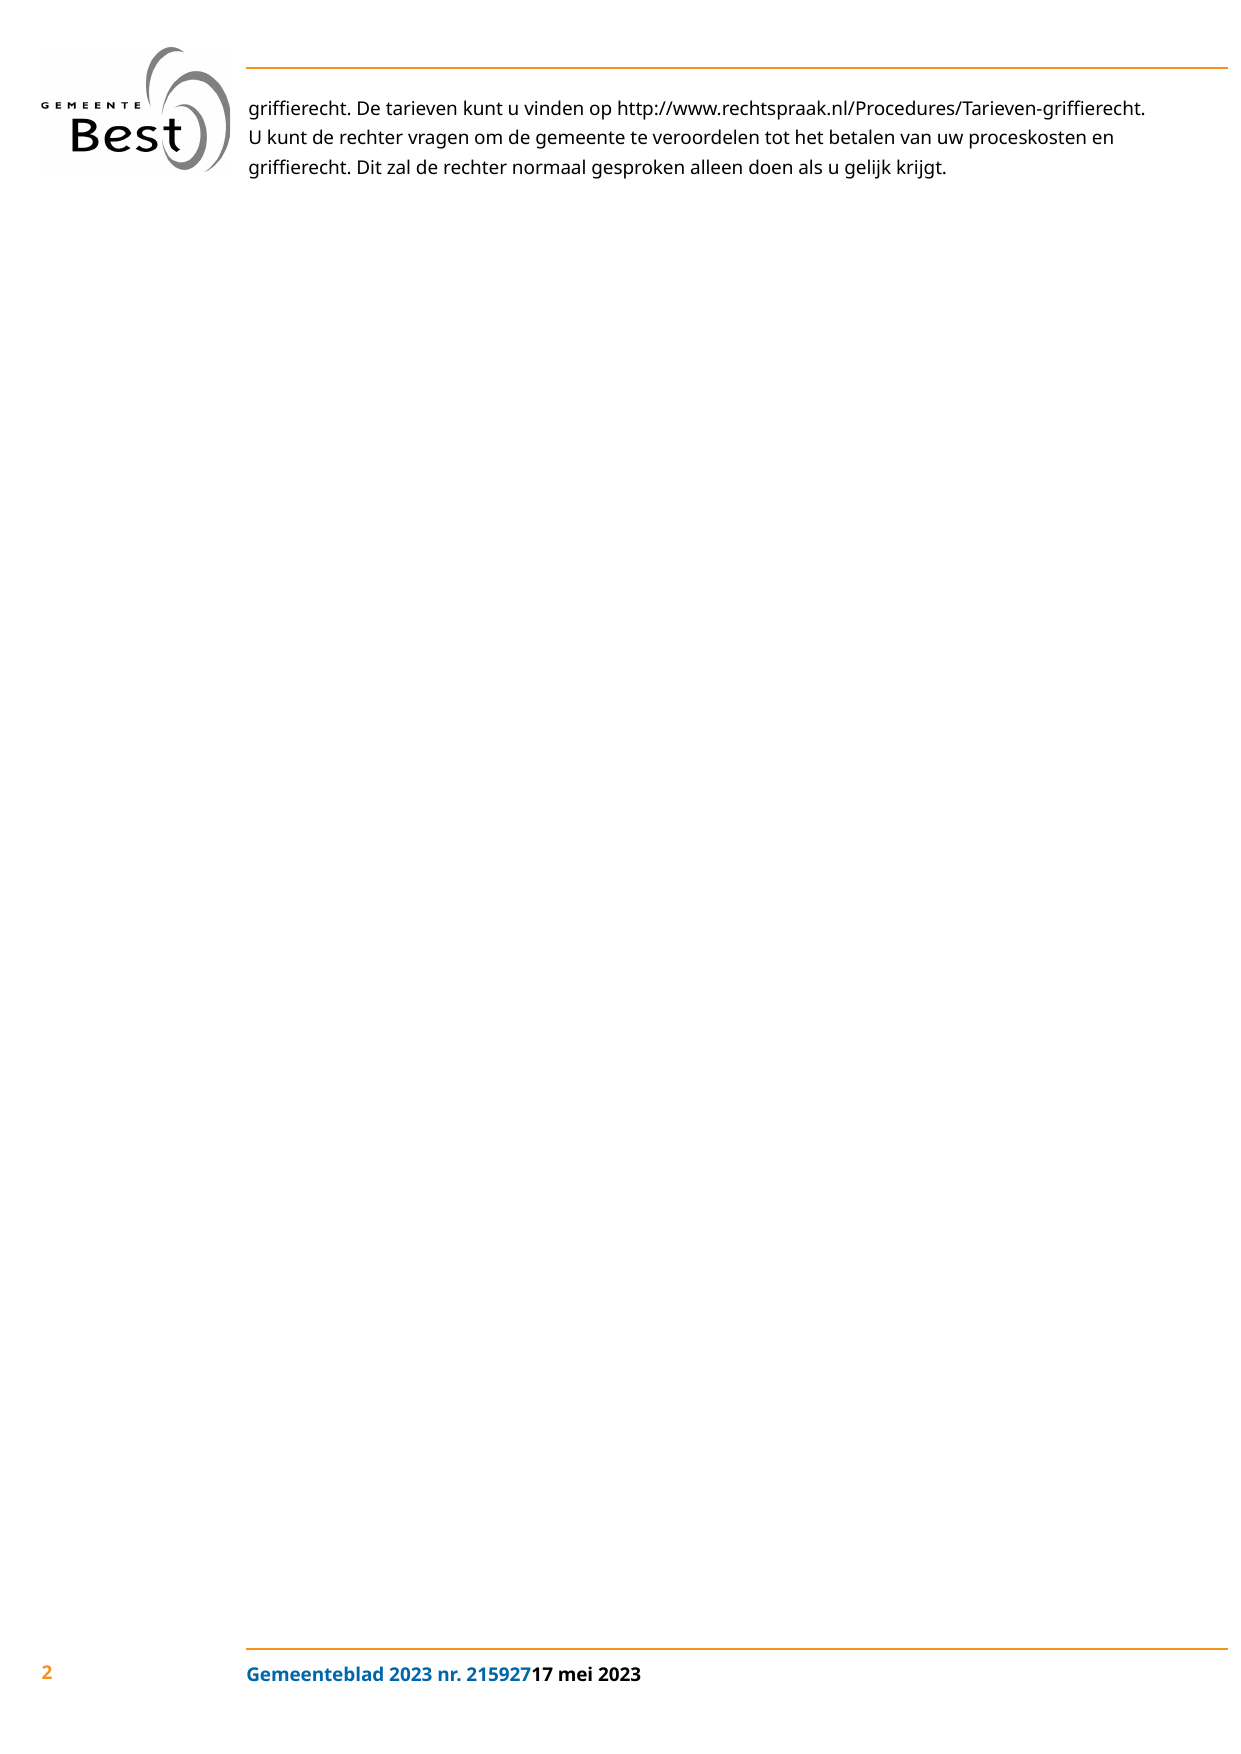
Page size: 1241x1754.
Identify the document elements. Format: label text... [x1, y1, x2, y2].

picture [41, 47, 231, 172]
text griffierecht. De tarieven kunt u vinden op http://www.rechtspraak.nl/Procedures/Tarieven-griffierecht. U kunt de rechter vragen om de gemeente te veroordelen tot het betalen van uw proceskosten en griffierecht. Dit zal de rechter normaal gesproken alleen doen als u gelijk krijgt. [248, 95, 1152, 180]
